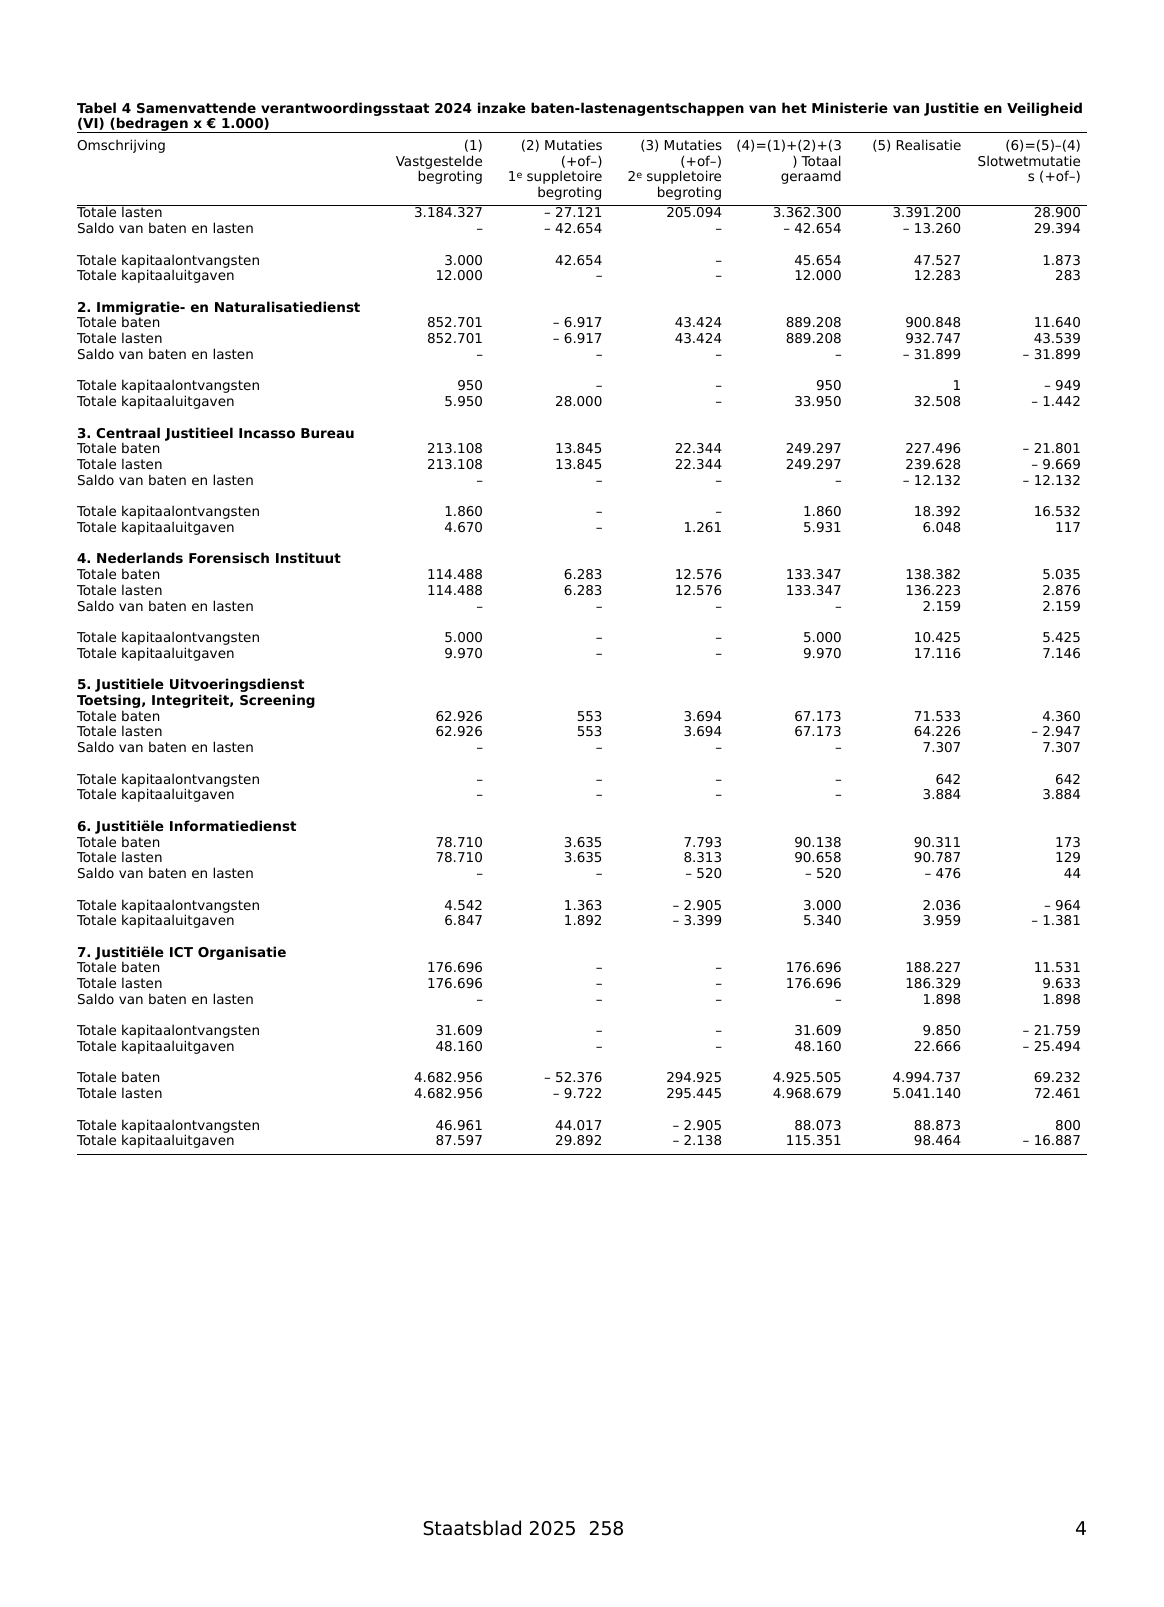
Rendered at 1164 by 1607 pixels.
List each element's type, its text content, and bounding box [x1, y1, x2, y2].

table_cell 249.297 [728, 457, 847, 473]
table_cell 13.845 [489, 441, 608, 457]
table_cell [369, 614, 489, 630]
table_cell – [489, 960, 608, 976]
table_cell Omschrijving [77, 133, 369, 205]
table_cell 1 [848, 378, 967, 394]
table_cell – [489, 473, 608, 488]
table_cell 88.073 [728, 1118, 847, 1133]
table_cell 889.208 [728, 315, 847, 331]
table_cell [728, 819, 847, 834]
table_cell [77, 614, 369, 630]
table_cell Totale kapitaaluitgaven [77, 520, 369, 536]
table_cell – [608, 394, 728, 410]
table_cell – [728, 787, 847, 803]
table_cell – [608, 646, 728, 661]
table_cell [967, 882, 1087, 897]
table_cell Saldo van baten en lasten [77, 866, 369, 882]
table_cell Totale kapitaaluitgaven [77, 394, 369, 410]
table_cell 90.787 [848, 850, 967, 866]
table_cell [77, 488, 369, 504]
table_cell 12.283 [848, 268, 967, 284]
table_cell [728, 363, 847, 378]
table_cell [608, 677, 728, 708]
table_cell 44.017 [489, 1118, 608, 1133]
table_cell – 2.905 [608, 897, 728, 913]
table_cell [848, 425, 967, 441]
table_cell – 964 [967, 897, 1087, 913]
table_cell 12.576 [608, 583, 728, 598]
table_cell – 520 [608, 866, 728, 882]
table_cell – [728, 347, 847, 362]
table_cell – 25.494 [967, 1039, 1087, 1054]
table_cell [489, 929, 608, 944]
table_cell – [608, 221, 728, 237]
table_cell Totale baten [77, 1070, 369, 1086]
table_cell Saldo van baten en lasten [77, 347, 369, 362]
table_cell Totale kapitaalontvangsten [77, 1023, 369, 1039]
table_cell 31.609 [369, 1023, 489, 1039]
table_cell [77, 536, 369, 551]
table_cell [77, 756, 369, 771]
table_cell 4.360 [967, 709, 1087, 724]
table_cell – 13.260 [848, 221, 967, 237]
table_cell 2.876 [967, 583, 1087, 598]
table_cell 8.313 [608, 850, 728, 866]
table_cell 4.925.505 [728, 1070, 847, 1086]
table_cell 9.633 [967, 976, 1087, 992]
table_cell Totale kapitaalontvangsten [77, 504, 369, 520]
table_cell – 2.947 [967, 724, 1087, 740]
table_cell [369, 410, 489, 425]
table_cell [608, 819, 728, 834]
table_cell 3.635 [489, 834, 608, 850]
table_cell 29.394 [967, 221, 1087, 237]
table_cell Totale lasten [77, 850, 369, 866]
table_cell 71.533 [848, 709, 967, 724]
table_cell [967, 551, 1087, 567]
table_cell [489, 488, 608, 504]
table_cell [608, 284, 728, 299]
table_cell [967, 1102, 1087, 1117]
table_cell [77, 661, 369, 677]
table_cell 6.048 [848, 520, 967, 536]
table_cell 90.311 [848, 834, 967, 850]
table_cell – [608, 347, 728, 362]
table_cell [848, 237, 967, 252]
table_cell Totale baten [77, 960, 369, 976]
table_cell 1.892 [489, 913, 608, 929]
table_cell Totale baten [77, 441, 369, 457]
table_cell Totale kapitaaluitgaven [77, 646, 369, 661]
table_cell [728, 945, 847, 960]
table_cell (4)=(1)+(2)+(3) Totaal geraamd [728, 133, 847, 205]
table_cell – [608, 960, 728, 976]
table_cell [489, 410, 608, 425]
table_cell – [489, 771, 608, 787]
table_cell – [489, 976, 608, 992]
table_cell 33.950 [728, 394, 847, 410]
table_cell 3.959 [848, 913, 967, 929]
table_cell [967, 756, 1087, 771]
table_cell – [608, 1039, 728, 1054]
table_cell [848, 284, 967, 299]
table_cell – [369, 771, 489, 787]
table_cell [848, 661, 967, 677]
table_cell [967, 363, 1087, 378]
table_cell [608, 882, 728, 897]
table_cell 7.146 [967, 646, 1087, 661]
table_cell [369, 237, 489, 252]
table_cell 2.159 [848, 599, 967, 614]
table_cell – [489, 646, 608, 661]
table_cell 6. Justitiële Informatiedienst [77, 819, 369, 834]
table_cell [489, 551, 608, 567]
table_cell [967, 536, 1087, 551]
table_cell 5.340 [728, 913, 847, 929]
table_cell 176.696 [728, 976, 847, 992]
table_cell 852.701 [369, 331, 489, 347]
table_cell – [608, 253, 728, 268]
table_cell 22.344 [608, 457, 728, 473]
table_cell [608, 945, 728, 960]
table_cell Saldo van baten en lasten [77, 992, 369, 1007]
table_cell – [608, 1023, 728, 1039]
table_cell [848, 410, 967, 425]
table_cell 5.950 [369, 394, 489, 410]
table_cell 205.094 [608, 206, 728, 221]
table_cell – [489, 520, 608, 536]
table_cell [848, 1008, 967, 1023]
table_cell 4.670 [369, 520, 489, 536]
table_cell [608, 363, 728, 378]
table_cell 133.347 [728, 567, 847, 583]
table_cell Totale lasten [77, 331, 369, 347]
table_cell – 52.376 [489, 1070, 608, 1086]
table_cell 64.226 [848, 724, 967, 740]
table_cell – 520 [728, 866, 847, 882]
table_cell 4.682.956 [369, 1070, 489, 1086]
table_cell 9.970 [728, 646, 847, 661]
table_cell Saldo van baten en lasten [77, 740, 369, 756]
table_cell [489, 237, 608, 252]
table_cell 3.184.327 [369, 206, 489, 221]
table_cell [608, 551, 728, 567]
table_cell [77, 1008, 369, 1023]
table_cell [967, 945, 1087, 960]
table_cell [967, 237, 1087, 252]
table_cell [77, 237, 369, 252]
table_cell [967, 425, 1087, 441]
table_cell – [369, 347, 489, 362]
table_cell – 1.381 [967, 913, 1087, 929]
table_cell 9.850 [848, 1023, 967, 1039]
table_cell [77, 363, 369, 378]
table_cell 18.392 [848, 504, 967, 520]
table_cell [369, 363, 489, 378]
table_cell – 21.759 [967, 1023, 1087, 1039]
table_cell [848, 363, 967, 378]
table_cell – 9.669 [967, 457, 1087, 473]
table_cell Totale kapitaalontvangsten [77, 897, 369, 913]
table_cell Saldo van baten en lasten [77, 221, 369, 237]
table_cell Totale kapitaalontvangsten [77, 253, 369, 268]
table_cell 2.159 [967, 599, 1087, 614]
table_cell 5.931 [728, 520, 847, 536]
table_cell – [489, 866, 608, 882]
table_cell 227.496 [848, 441, 967, 457]
table_cell [848, 929, 967, 944]
table_cell 16.532 [967, 504, 1087, 520]
table_cell (1) Vastgestelde begroting [369, 133, 489, 205]
table_cell [608, 237, 728, 252]
table_cell 889.208 [728, 331, 847, 347]
table_cell – 1.442 [967, 394, 1087, 410]
table_cell [848, 882, 967, 897]
table_cell (2) Mutaties (+of–) 1e suppletoire begroting [489, 133, 608, 205]
table_cell 3.391.200 [848, 206, 967, 221]
table_cell – [489, 740, 608, 756]
table_cell Totale kapitaaluitgaven [77, 787, 369, 803]
table_cell 4.994.737 [848, 1070, 967, 1086]
table_cell Totale kapitaalontvangsten [77, 771, 369, 787]
table_cell [728, 661, 847, 677]
table_cell – 2.905 [608, 1118, 728, 1133]
table_cell 1.860 [728, 504, 847, 520]
table_cell – [369, 787, 489, 803]
table_cell 4.542 [369, 897, 489, 913]
table_cell – [608, 599, 728, 614]
table_cell – [369, 866, 489, 882]
table_cell – [489, 378, 608, 394]
table_cell 1.363 [489, 897, 608, 913]
table_cell [608, 614, 728, 630]
table_cell [489, 363, 608, 378]
table_cell 3.694 [608, 724, 728, 740]
table_cell 1.860 [369, 504, 489, 520]
table_cell 67.173 [728, 724, 847, 740]
table_cell 12.000 [369, 268, 489, 284]
table_cell 42.654 [489, 253, 608, 268]
table_cell Totale lasten [77, 976, 369, 992]
table_cell [848, 1102, 967, 1117]
table_cell [369, 284, 489, 299]
table_cell – [608, 976, 728, 992]
table_cell [489, 677, 608, 708]
table_cell – [369, 992, 489, 1007]
table_cell 642 [848, 771, 967, 787]
table_cell Totale lasten [77, 583, 369, 598]
table_cell [728, 551, 847, 567]
table_cell – 31.899 [967, 347, 1087, 362]
table_cell – 27.121 [489, 206, 608, 221]
table_cell Totale lasten [77, 457, 369, 473]
table_cell 43.424 [608, 315, 728, 331]
table_cell [848, 1055, 967, 1070]
table_cell 176.696 [369, 976, 489, 992]
table_cell [489, 284, 608, 299]
table_cell 213.108 [369, 457, 489, 473]
table_cell 10.425 [848, 630, 967, 646]
table_cell Totale kapitaaluitgaven [77, 1133, 369, 1154]
table_cell – [489, 787, 608, 803]
table_cell Totale kapitaaluitgaven [77, 268, 369, 284]
table_cell 48.160 [728, 1039, 847, 1054]
table_cell [489, 425, 608, 441]
table_cell – [489, 630, 608, 646]
table_cell 800 [967, 1118, 1087, 1133]
table_cell Totale lasten [77, 1086, 369, 1102]
table_cell 1.898 [967, 992, 1087, 1007]
table_cell – [608, 630, 728, 646]
table_cell [967, 661, 1087, 677]
table_cell [369, 551, 489, 567]
table_cell [489, 1008, 608, 1023]
table_cell 46.961 [369, 1118, 489, 1133]
table_cell – 12.132 [848, 473, 967, 488]
table_cell 7.307 [967, 740, 1087, 756]
table_cell – [728, 599, 847, 614]
table_cell [728, 677, 847, 708]
table_cell [728, 425, 847, 441]
table_cell [608, 756, 728, 771]
table_cell – [489, 1039, 608, 1054]
table_cell – 476 [848, 866, 967, 882]
table_cell [489, 756, 608, 771]
table_cell [369, 929, 489, 944]
table_cell [77, 284, 369, 299]
table_cell [967, 677, 1087, 708]
table_cell [489, 536, 608, 551]
table_cell 29.892 [489, 1133, 608, 1154]
table_cell [967, 1055, 1087, 1070]
table_cell 283 [967, 268, 1087, 284]
table_cell 932.747 [848, 331, 967, 347]
table_cell (5) Realisatie [848, 133, 967, 205]
table_cell [608, 536, 728, 551]
table_cell 138.382 [848, 567, 967, 583]
table_cell 7.793 [608, 834, 728, 850]
table_cell Totale lasten [77, 724, 369, 740]
table_cell 44 [967, 866, 1087, 882]
table_cell 4.682.956 [369, 1086, 489, 1102]
table_cell Totale baten [77, 709, 369, 724]
table_cell [369, 803, 489, 819]
table_cell 1.873 [967, 253, 1087, 268]
table_cell 249.297 [728, 441, 847, 457]
table_cell 6.847 [369, 913, 489, 929]
table_cell 186.329 [848, 976, 967, 992]
table_cell 1.261 [608, 520, 728, 536]
table_cell – 31.899 [848, 347, 967, 362]
table_cell [369, 677, 489, 708]
table_cell – 21.801 [967, 441, 1087, 457]
table_cell [369, 882, 489, 897]
table_cell 4. Nederlands Forensisch Instituut [77, 551, 369, 567]
table_cell [369, 300, 489, 315]
table_cell Totale baten [77, 834, 369, 850]
table_cell – [608, 740, 728, 756]
table_cell 72.461 [967, 1086, 1087, 1102]
table_cell 129 [967, 850, 1087, 866]
table_cell 48.160 [369, 1039, 489, 1054]
table_cell 950 [728, 378, 847, 394]
table_cell – 42.654 [728, 221, 847, 237]
table_cell 32.508 [848, 394, 967, 410]
table_cell (3) Mutaties (+of–) 2e suppletoire begroting [608, 133, 728, 205]
table_cell [608, 425, 728, 441]
table_cell [848, 945, 967, 960]
table_cell – [728, 771, 847, 787]
table_cell 87.597 [369, 1133, 489, 1154]
table_cell [967, 614, 1087, 630]
table_cell 5.425 [967, 630, 1087, 646]
table_cell – [489, 347, 608, 362]
table_cell 1.898 [848, 992, 967, 1007]
table_cell [728, 284, 847, 299]
table_cell [608, 929, 728, 944]
table_cell 45.654 [728, 253, 847, 268]
table_cell – [608, 268, 728, 284]
table_cell [489, 882, 608, 897]
table_cell – [489, 268, 608, 284]
table_cell 950 [369, 378, 489, 394]
table_cell – [608, 771, 728, 787]
table_cell – [489, 1023, 608, 1039]
table_cell [369, 945, 489, 960]
table_cell [608, 661, 728, 677]
table_cell – [608, 378, 728, 394]
table_cell 115.351 [728, 1133, 847, 1154]
table_cell 22.666 [848, 1039, 967, 1054]
table_cell Totale kapitaaluitgaven [77, 913, 369, 929]
table_cell [728, 1055, 847, 1070]
table_cell [728, 488, 847, 504]
table_cell 3.000 [369, 253, 489, 268]
table_cell 3.884 [967, 787, 1087, 803]
table_cell 47.527 [848, 253, 967, 268]
table_cell 11.640 [967, 315, 1087, 331]
table_cell [728, 410, 847, 425]
table_cell [728, 882, 847, 897]
table_cell 98.464 [848, 1133, 967, 1154]
table_cell 78.710 [369, 834, 489, 850]
table_cell [848, 551, 967, 567]
table_cell [77, 929, 369, 944]
table_cell [369, 756, 489, 771]
table_cell [848, 614, 967, 630]
table_cell 12.576 [608, 567, 728, 583]
table_cell – [608, 787, 728, 803]
table_cell 852.701 [369, 315, 489, 331]
table_cell 12.000 [728, 268, 847, 284]
table_cell [728, 237, 847, 252]
table_cell [77, 1055, 369, 1070]
table_cell [967, 284, 1087, 299]
table_cell – 949 [967, 378, 1087, 394]
table_cell 22.344 [608, 441, 728, 457]
table_cell [967, 819, 1087, 834]
table_cell [77, 1102, 369, 1117]
table_cell 136.223 [848, 583, 967, 598]
table_cell 69.232 [967, 1070, 1087, 1086]
table_cell [489, 614, 608, 630]
table_cell [369, 819, 489, 834]
table_cell 5.035 [967, 567, 1087, 583]
table_cell 13.845 [489, 457, 608, 473]
table_cell [489, 819, 608, 834]
table_cell – 42.654 [489, 221, 608, 237]
table_cell [967, 410, 1087, 425]
table_cell – 6.917 [489, 315, 608, 331]
table_cell [489, 1055, 608, 1070]
table_cell – 9.722 [489, 1086, 608, 1102]
table_cell 3.362.300 [728, 206, 847, 221]
table_cell Totale baten [77, 567, 369, 583]
table_cell [608, 410, 728, 425]
table_cell [608, 300, 728, 315]
table_cell 4.968.679 [728, 1086, 847, 1102]
table_cell [848, 536, 967, 551]
table_cell [728, 300, 847, 315]
table_cell [77, 803, 369, 819]
table_cell 2.036 [848, 897, 967, 913]
table_cell 28.000 [489, 394, 608, 410]
table_header Tabel 4 Samenvattende verantwoordingsstaat 2024 inzake baten-lastenagentschappen van het Ministerie van Justitie en Veiligheid (VI) (bedragen x € 1.000) [77, 100, 1087, 132]
table_cell [608, 803, 728, 819]
table_cell 295.445 [608, 1086, 728, 1102]
table_cell Saldo van baten en lasten [77, 473, 369, 488]
table_cell – 12.132 [967, 473, 1087, 488]
table_cell [489, 300, 608, 315]
table_cell 3. Centraal Justitieel Incasso Bureau [77, 425, 369, 441]
table_cell Totale kapitaalontvangsten [77, 378, 369, 394]
table_cell 62.926 [369, 709, 489, 724]
table_cell 176.696 [369, 960, 489, 976]
table_cell [608, 1055, 728, 1070]
table_cell 114.488 [369, 583, 489, 598]
table_cell [369, 1102, 489, 1117]
table_cell – [728, 740, 847, 756]
table_cell [728, 536, 847, 551]
table_cell Saldo van baten en lasten [77, 599, 369, 614]
table_cell – [608, 473, 728, 488]
table_cell – [369, 221, 489, 237]
table_cell 43.424 [608, 331, 728, 347]
table_cell [608, 1008, 728, 1023]
table_cell [728, 803, 847, 819]
table_cell – 2.138 [608, 1133, 728, 1154]
table_cell 28.900 [967, 206, 1087, 221]
table_cell [728, 614, 847, 630]
table_cell – [608, 992, 728, 1007]
table_cell [77, 410, 369, 425]
table_cell [728, 1102, 847, 1117]
table_cell – 6.917 [489, 331, 608, 347]
table_cell 173 [967, 834, 1087, 850]
table_cell 5.000 [728, 630, 847, 646]
table_cell 62.926 [369, 724, 489, 740]
table_cell [369, 536, 489, 551]
table_cell 88.873 [848, 1118, 967, 1133]
table_cell 2. Immigratie- en Naturalisatiedienst [77, 300, 369, 315]
table_cell Totale kapitaaluitgaven [77, 1039, 369, 1054]
table_cell 553 [489, 724, 608, 740]
table_cell [369, 488, 489, 504]
table_cell [967, 300, 1087, 315]
table_cell 133.347 [728, 583, 847, 598]
table_cell Totale kapitaalontvangsten [77, 1118, 369, 1133]
table_cell 7. Justitiële ICT Organisatie [77, 945, 369, 960]
table_cell – [728, 992, 847, 1007]
table_cell [848, 819, 967, 834]
table_cell 553 [489, 709, 608, 724]
table_cell 900.848 [848, 315, 967, 331]
table_cell 117 [967, 520, 1087, 536]
table_cell 3.694 [608, 709, 728, 724]
table_cell [848, 803, 967, 819]
table_cell 3.635 [489, 850, 608, 866]
table_cell [728, 929, 847, 944]
table_cell [608, 488, 728, 504]
table_cell [77, 882, 369, 897]
table_cell – [369, 740, 489, 756]
table_cell 5.000 [369, 630, 489, 646]
table_cell [967, 803, 1087, 819]
table_cell 11.531 [967, 960, 1087, 976]
table_cell – [369, 473, 489, 488]
table_cell [728, 1008, 847, 1023]
table_cell – [608, 504, 728, 520]
table_cell 7.307 [848, 740, 967, 756]
table_cell – [369, 599, 489, 614]
table_cell Totale lasten [77, 206, 369, 221]
table_cell [848, 756, 967, 771]
table_cell 213.108 [369, 441, 489, 457]
table_cell [848, 300, 967, 315]
table_cell [489, 1102, 608, 1117]
table_cell 6.283 [489, 567, 608, 583]
table_cell 176.696 [728, 960, 847, 976]
table_cell – [489, 599, 608, 614]
table_cell [608, 1102, 728, 1117]
table_cell (6)=(5)–(4) Slotwetmutaties (+of–) [967, 133, 1087, 205]
table_cell 31.609 [728, 1023, 847, 1039]
table_cell – 3.399 [608, 913, 728, 929]
table_cell [728, 756, 847, 771]
table_cell [369, 1008, 489, 1023]
table_cell Totale baten [77, 315, 369, 331]
table_cell 90.658 [728, 850, 847, 866]
table_cell – [489, 992, 608, 1007]
table_cell [848, 488, 967, 504]
table_cell [967, 929, 1087, 944]
table_cell [489, 945, 608, 960]
table_cell 6.283 [489, 583, 608, 598]
table_cell – 16.887 [967, 1133, 1087, 1154]
table_cell [369, 1055, 489, 1070]
table_cell 239.628 [848, 457, 967, 473]
table_cell 43.539 [967, 331, 1087, 347]
table_cell 642 [967, 771, 1087, 787]
table_cell 5. Justitiele Uitvoeringsdienst Toetsing, Integriteit, Screening [77, 677, 369, 708]
table_cell 78.710 [369, 850, 489, 866]
table_cell 5.041.140 [848, 1086, 967, 1102]
table_cell 67.173 [728, 709, 847, 724]
table_cell 114.488 [369, 567, 489, 583]
table_cell [489, 803, 608, 819]
table_cell Totale kapitaalontvangsten [77, 630, 369, 646]
table_cell [369, 661, 489, 677]
table_cell 9.970 [369, 646, 489, 661]
table_cell 17.116 [848, 646, 967, 661]
table_cell [369, 425, 489, 441]
table_cell 3.000 [728, 897, 847, 913]
table_cell 188.227 [848, 960, 967, 976]
table_cell 3.884 [848, 787, 967, 803]
table_cell [967, 488, 1087, 504]
table_cell 90.138 [728, 834, 847, 850]
table_cell [967, 1008, 1087, 1023]
table_cell [489, 661, 608, 677]
table_cell [848, 677, 967, 708]
table_cell – [728, 473, 847, 488]
table_cell 294.925 [608, 1070, 728, 1086]
table_cell – [489, 504, 608, 520]
